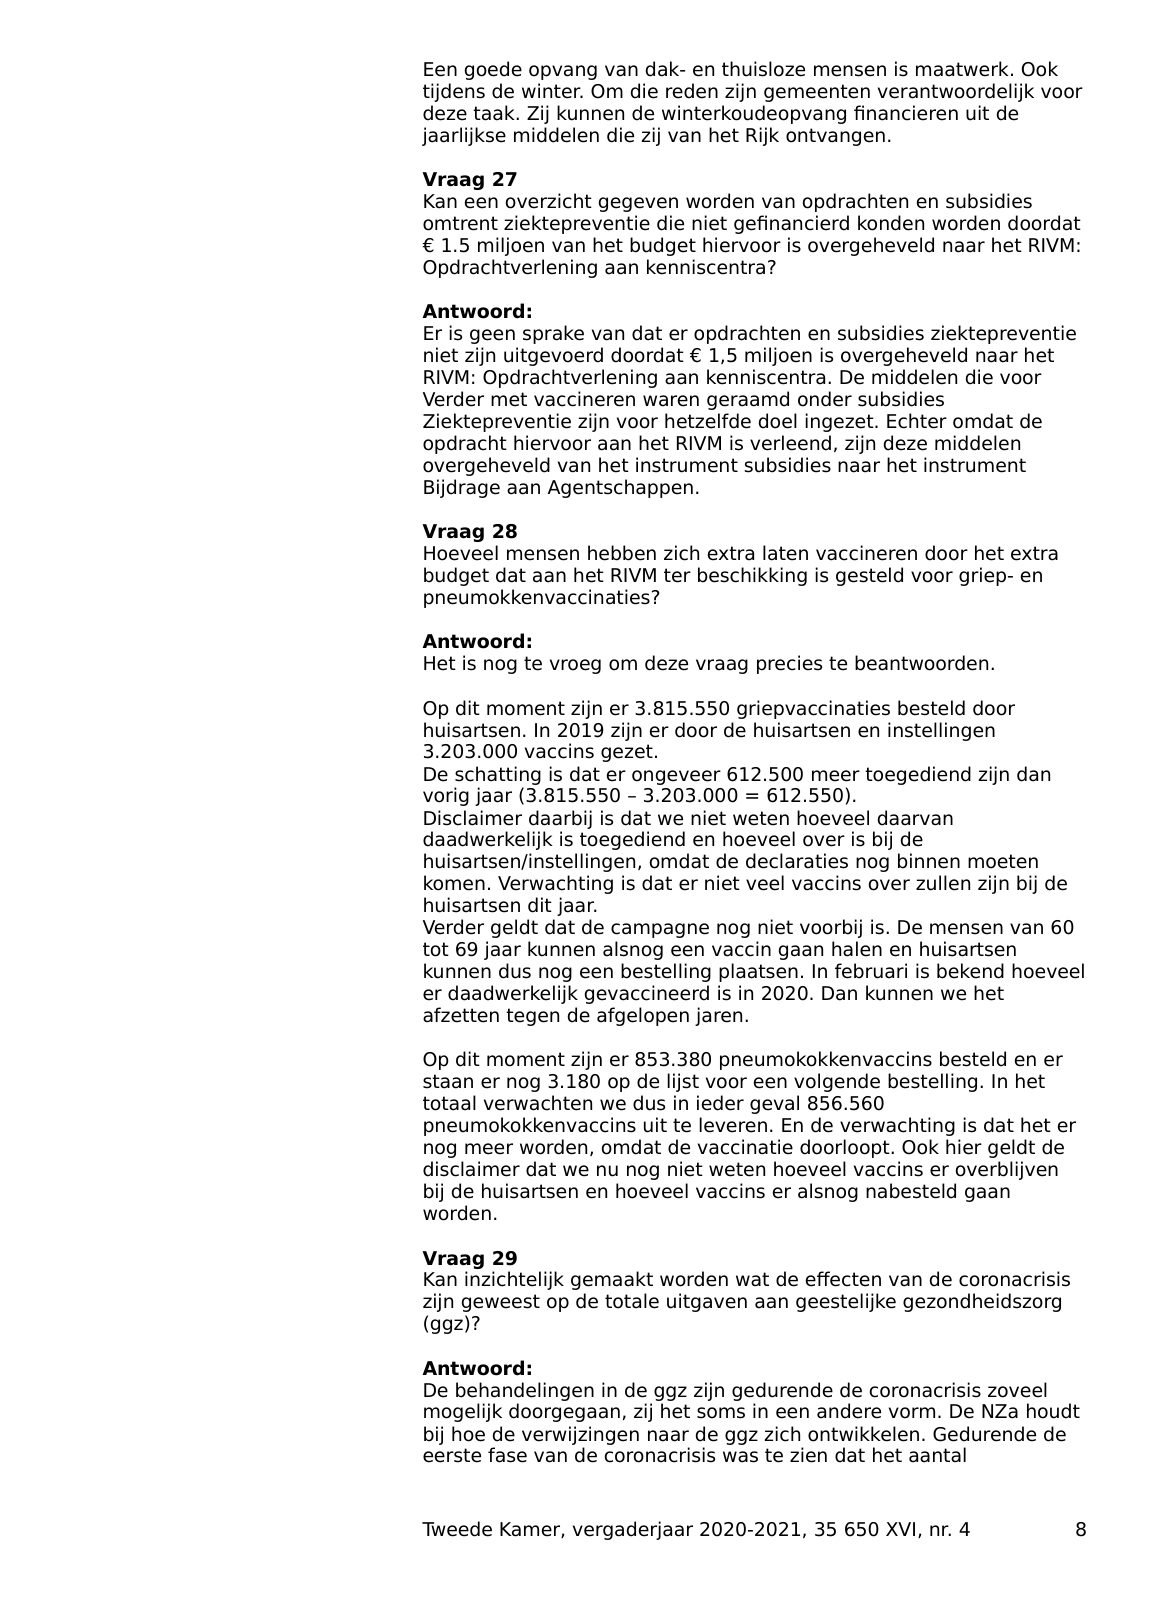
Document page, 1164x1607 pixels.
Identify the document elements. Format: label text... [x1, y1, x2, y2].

text De behandelingen in de ggz zijn gedurende de coronacrisis zoveel mogelijk doorgegaan, zij het soms in een andere vorm. De NZa houdt bij hoe de verwijzingen naar de ggz zich ontwikkelen. Gedurende de eerste fase van de coronacrisis was te zien dat het aantal [422, 1379, 1087, 1467]
text Disclaimer daarbij is dat we niet weten hoeveel daarvan daadwerkelijk is toegediend en hoeveel over is bij de huisartsen/instellingen, omdat de declaraties nog binnen moeten komen. Verwachting is dat er niet veel vaccins over zullen zijn bij de huisartsen dit jaar. [422, 807, 1087, 917]
text Vraag 28 [422, 521, 1087, 543]
text Antwoord: [422, 1357, 1087, 1379]
text Antwoord: [422, 631, 1087, 653]
text Er is geen sprake van dat er opdrachten en subsidies ziektepreventie niet zijn uitgevoerd doordat € 1,5 miljoen is overgeheveld naar het RIVM: Opdrachtverlening aan kenniscentra. De middelen die voor Verder met vaccineren waren geraamd onder subsidies Ziektepreventie zijn voor hetzelfde doel ingezet. Echter omdat de opdracht hiervoor aan het RIVM is verleend, zijn deze middelen overgeheveld van het instrument subsidies naar het instrument Bijdrage aan Agentschappen. [422, 323, 1087, 499]
text Op dit moment zijn er 853.380 pneumokokkenvaccins besteld en er staan er nog 3.180 op de lijst voor een volgende bestelling. In het totaal verwachten we dus in ieder geval 856.560 pneumokokkenvaccins uit te leveren. En de verwachting is dat het er nog meer worden, omdat de vaccinatie doorloopt. Ook hier geldt de disclaimer dat we nu nog niet weten hoeveel vaccins er overblijven bij de huisartsen en hoeveel vaccins er alsnog nabesteld gaan worden. [422, 1049, 1087, 1225]
text Kan een overzicht gegeven worden van opdrachten en subsidies omtrent ziektepreventie die niet gefinancierd konden worden doordat € 1.5 miljoen van het budget hiervoor is overgeheveld naar het RIVM: Opdrachtverlening aan kenniscentra? [422, 191, 1087, 279]
text Kan inzichtelijk gemaakt worden wat de effecten van de coronacrisis zijn geweest op de totale uitgaven aan geestelijke gezondheidszorg (ggz)? [422, 1269, 1087, 1335]
text De schatting is dat er ongeveer 612.500 meer toegediend zijn dan vorig jaar (3.815.550 – 3.203.000 = 612.550). [422, 763, 1087, 807]
text Vraag 29 [422, 1247, 1087, 1269]
text Hoeveel mensen hebben zich extra laten vaccineren door het extra budget dat aan het RIVM ter beschikking is gesteld voor griep- en pneumokkenvaccinaties? [422, 543, 1087, 609]
text Vraag 27 [422, 169, 1087, 191]
text Verder geldt dat de campagne nog niet voorbij is. De mensen van 60 tot 69 jaar kunnen alsnog een vaccin gaan halen en huisartsen kunnen dus nog een bestelling plaatsen. In februari is bekend hoeveel er daadwerkelijk gevaccineerd is in 2020. Dan kunnen we het afzetten tegen de afgelopen jaren. [422, 917, 1087, 1027]
text Een goede opvang van dak- en thuisloze mensen is maatwerk. Ook tijdens de winter. Om die reden zijn gemeenten verantwoordelijk voor deze taak. Zij kunnen de winterkoudeopvang financieren uit de jaarlijkse middelen die zij van het Rijk ontvangen. [422, 59, 1087, 147]
text Op dit moment zijn er 3.815.550 griepvaccinaties besteld door huisartsen. In 2019 zijn er door de huisartsen en instellingen 3.203.000 vaccins gezet. [422, 697, 1087, 763]
text Het is nog te vroeg om deze vraag precies te beantwoorden. [422, 653, 1087, 675]
text Antwoord: [422, 301, 1087, 323]
